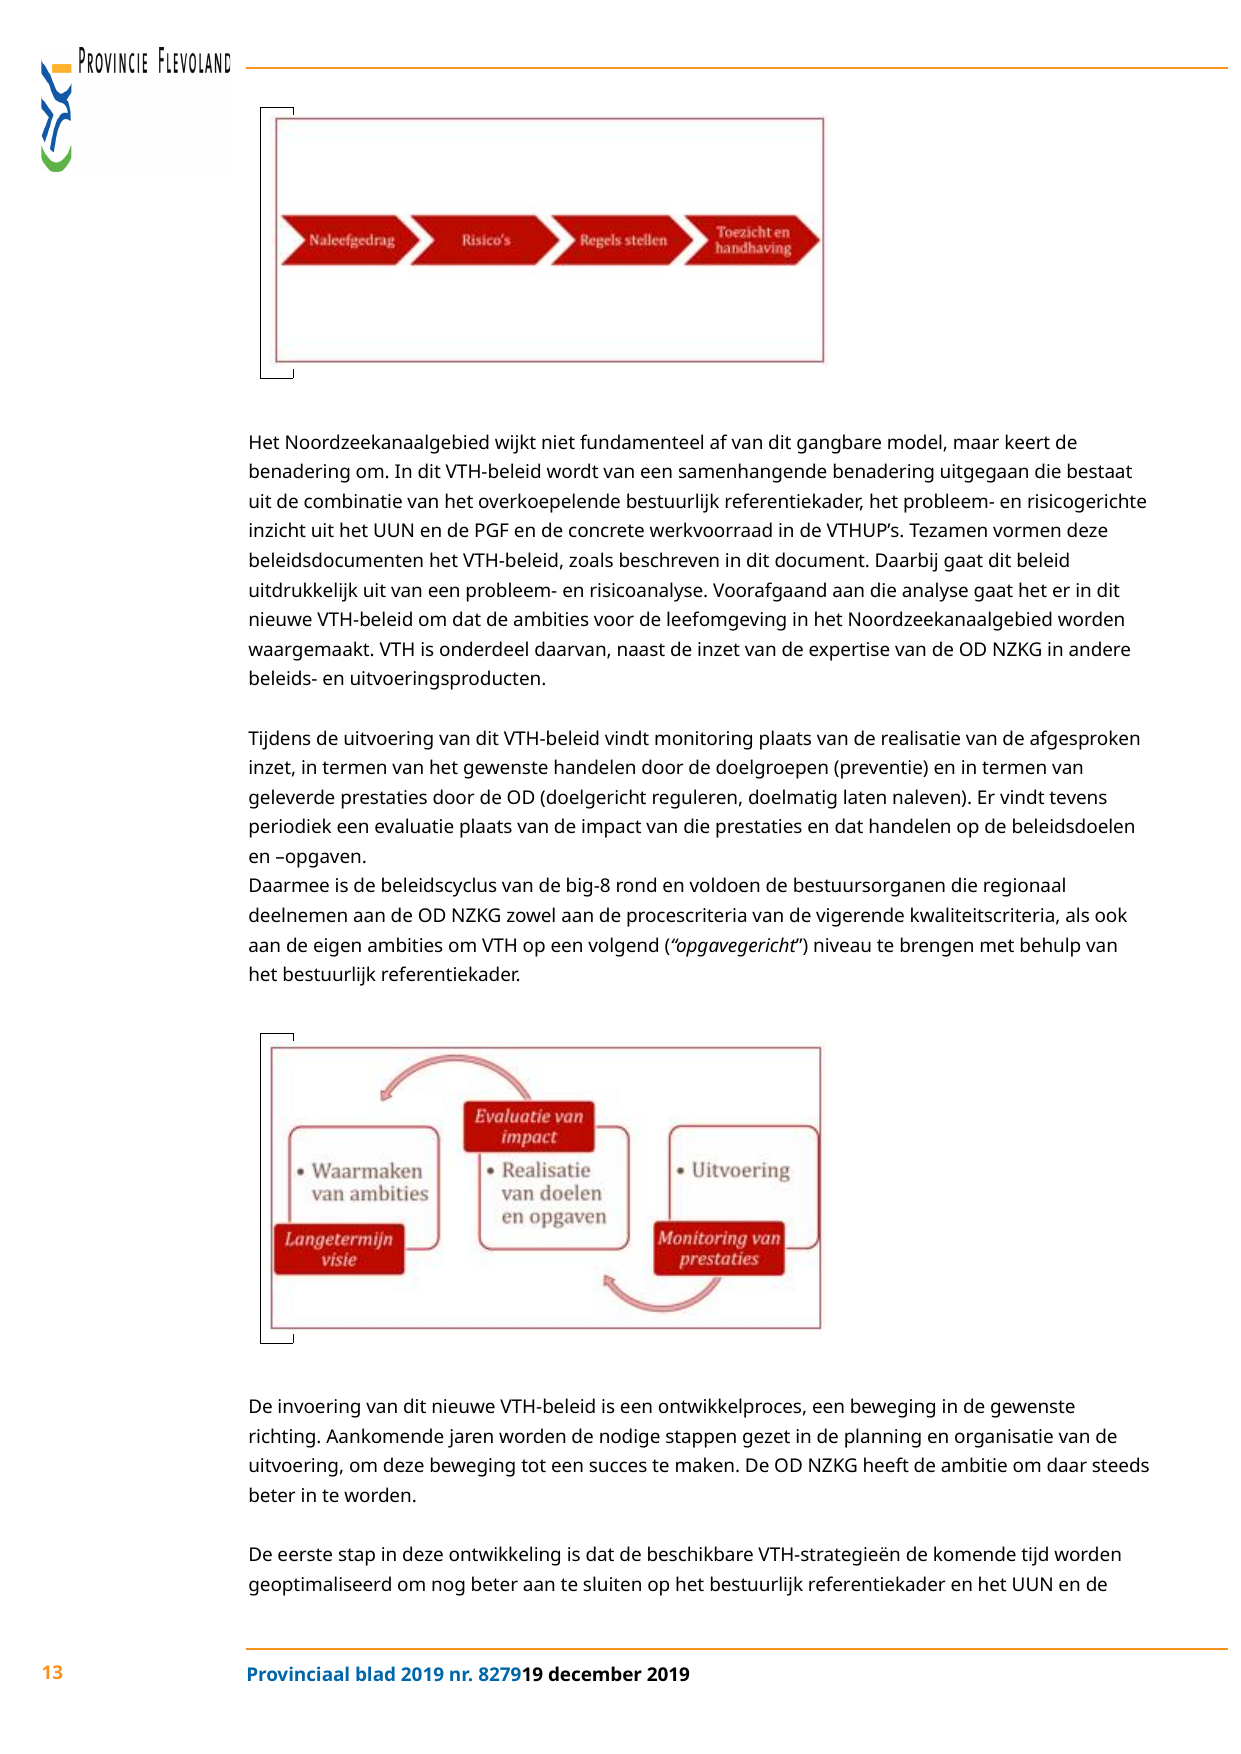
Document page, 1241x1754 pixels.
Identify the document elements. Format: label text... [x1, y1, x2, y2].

text Daarmee is de beleidscyclus van de big-8 rond en voldoen de bestuursorganen die regionaal deelnemen aan de OD NZKG zowel aan de procescriteria van de vigerende kwaliteitscriteria, als ook aan de eigen ambities om VTH op een volgend (“opgavegericht”) niveau te brengen met behulp van het bestuurlijk referentiekader. [248, 873, 1152, 987]
picture [268, 115, 829, 369]
picture [268, 1041, 825, 1334]
text De eerste stap in deze ontwikkeling is dat de beschikbare VTH-strategieën de komende tijd worden geoptimaliseerd om nog beter aan te sluiten op het bestuurlijk referentiekader en het UUN en de [248, 1541, 1152, 1597]
text Tijdens de uitvoering van dit VTH-beleid vindt monitoring plaats van de realisatie van de afgesproken inzet, in termen van het gewenste handelen door de doelgroepen (preventie) en in termen van geleverde prestaties door de OD (doelgericht reguleren, doelmatig laten naleven). Er vindt tevens periodiek een evaluatie plaats van de impact van die prestaties en dat handelen op de beleidsdoelen en –opgaven. [248, 725, 1152, 869]
text Het Noordzeekanaalgebied wijkt niet fundamenteel af van dit gangbare model, maar keert de benadering om. In dit VTH-beleid wordt van een samenhangende benadering uitgegaan die bestaat uit de combinatie van het overkoepelende bestuurlijk referentiekader, het probleem- en risicogerichte inzicht uit het UUN en de PGF en de concrete werkvoorraad in de VTHUP’s. Tezamen vormen deze beleidsdocumenten het VTH-beleid, zoals beschreven in dit document. Daarbij gaat dit beleid uitdrukkelijk uit van een probleem- en risicoanalyse. Voorafgaand aan die analyse gaat het er in dit nieuwe VTH-beleid om dat de ambities voor de leefomgeving in het Noordzeekanaalgebied worden waargemaakt. VTH is onderdeel daarvan, naast de inzet van de expertise van de OD NZKG in andere beleids- en uitvoeringsproducten. [248, 429, 1152, 691]
picture [41, 47, 231, 172]
text De invoering van dit nieuwe VTH-beleid is een ontwikkelproces, een beweging in de gewenste richting. Aankomende jaren worden de nodige stappen gezet in de planning en organisatie van de uitvoering, om deze beweging tot een succes te maken. De OD NZKG heeft de ambitie om daar steeds beter in te worden. [248, 1393, 1152, 1508]
